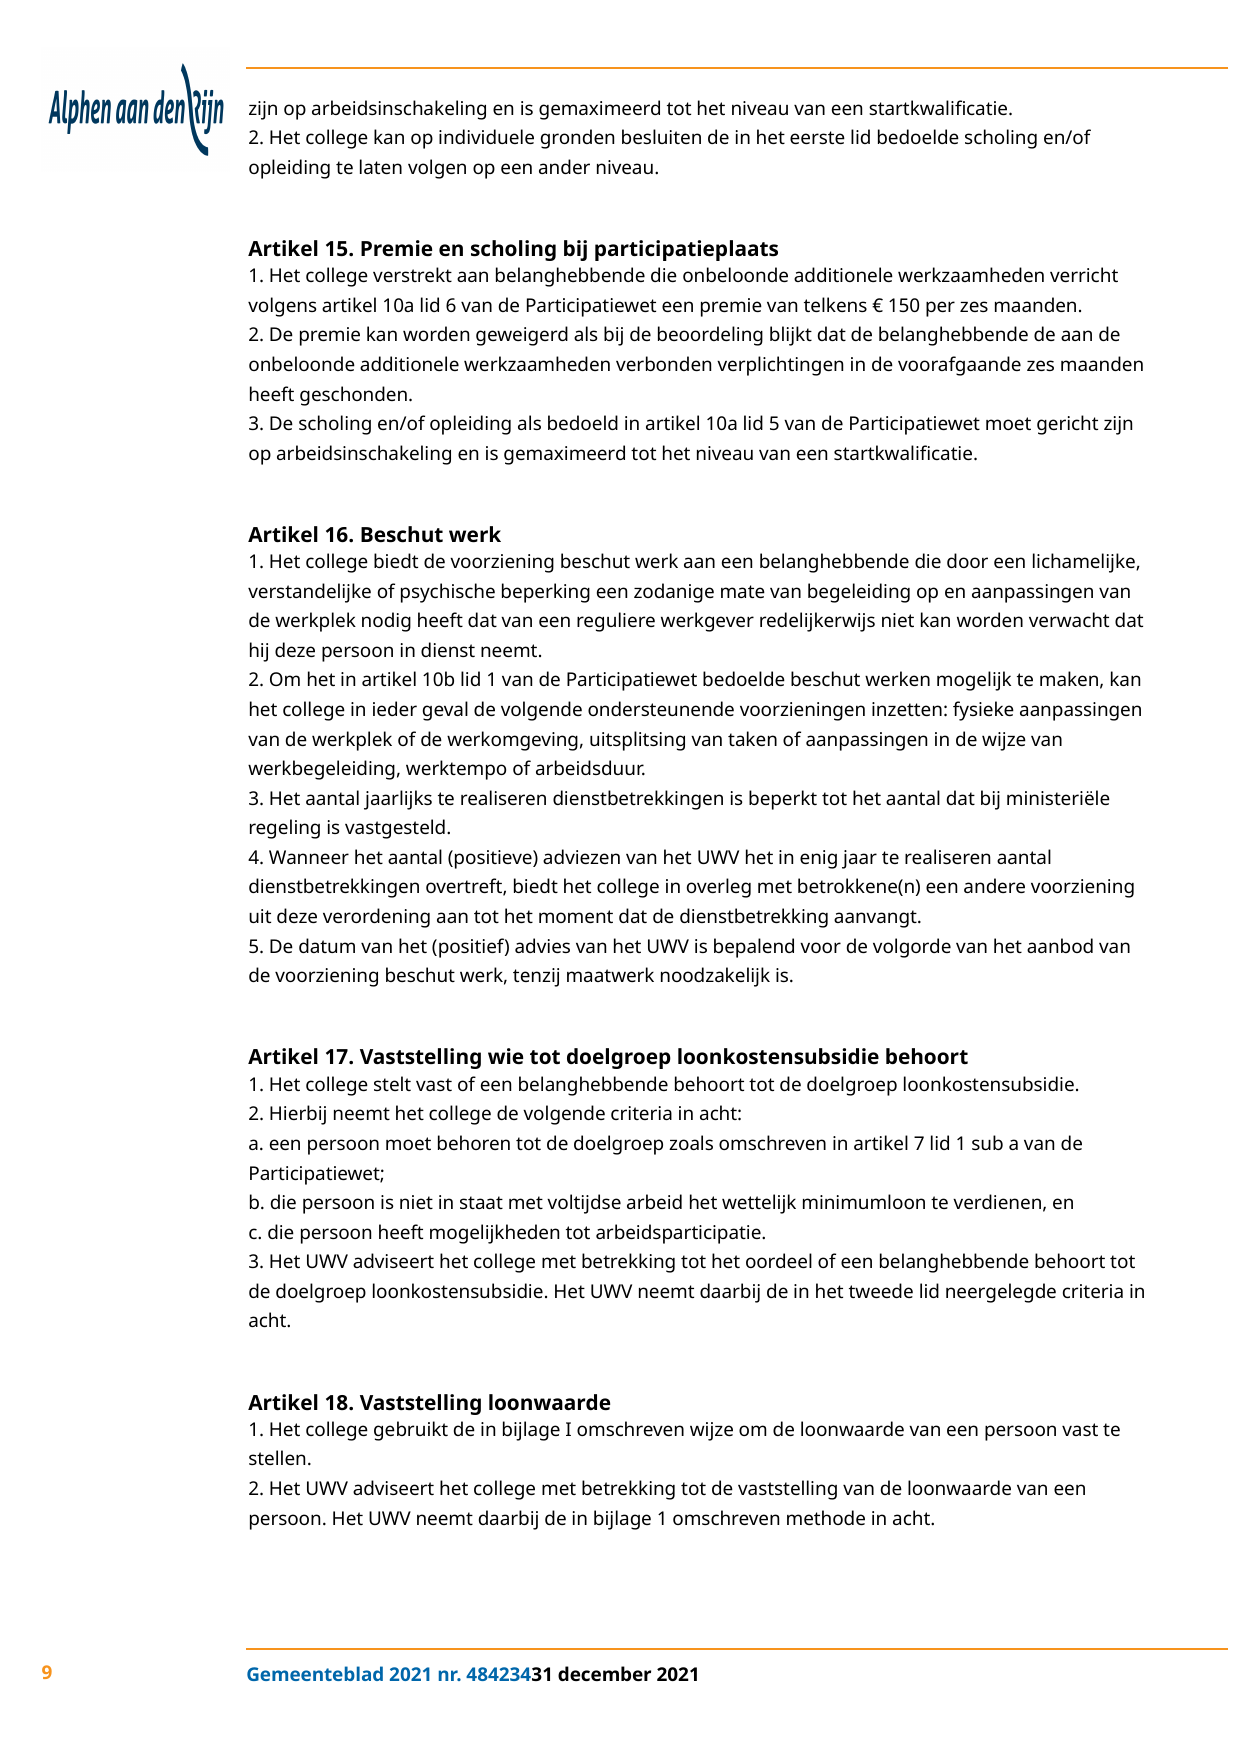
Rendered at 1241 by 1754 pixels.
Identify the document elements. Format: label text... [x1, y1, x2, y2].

text 3. Het UWV adviseert het college met betrekking tot het oordeel of een belanghebbende behoort tot de doelgroep loonkostensubsidie. Het UWV neemt daarbij de in het tweede lid neergelegde criteria in acht. [248, 1248, 1152, 1333]
text 1. Het college stelt vast of een belanghebbende behoort tot de doelgroep loonkostensubsidie. [248, 1071, 1152, 1097]
text 2. De premie kan worden geweigerd als bij de beoordeling blijkt dat de belanghebbende de aan de onbeloonde additionele werkzaamheden verbonden verplichtingen in de voorafgaande zes maanden heeft geschonden. [248, 322, 1152, 406]
text 3. Het aantal jaarlijks te realiseren dienstbetrekkingen is beperkt tot het aantal dat bij ministeriële regeling is vastgesteld. [248, 785, 1152, 840]
text 3. De scholing en/of opleiding als bedoeld in artikel 10a lid 5 van de Participatiewet moet gericht zijn op arbeidsinschakeling en is gemaximeerd tot het niveau van een startkwalificatie. [248, 410, 1152, 466]
text b. die persoon is niet in staat met voltijdse arbeid het wettelijk minimumloon te verdienen, en [248, 1189, 1152, 1215]
text Artikel 18. Vaststelling loonwaarde [248, 1388, 1152, 1416]
text 1. Het college biedt de voorziening beschut werk aan een belanghebbende die door een lichamelijke, verstandelijke of psychische beperking een zodanige mate van begeleiding op en aanpassingen van de werkplek nodig heeft dat van een reguliere werkgever redelijkerwijs niet kan worden verwacht dat hij deze persoon in dienst neemt. [248, 548, 1152, 663]
text 4. Wanneer het aantal (positieve) adviezen van het UWV het in enig jaar te realiseren aantal dienstbetrekkingen overtreft, biedt het college in overleg met betrokkene(n) een andere voorziening uit deze verordening aan tot het moment dat de dienstbetrekking aanvangt. [248, 844, 1152, 929]
text Artikel 15. Premie en scholing bij participatieplaats [248, 234, 1152, 262]
text c. die persoon heeft mogelijkheden tot arbeidsparticipatie. [248, 1219, 1152, 1244]
text Artikel 16. Beschut werk [248, 520, 1152, 548]
text 2. Het college kan op individuele gronden besluiten de in het eerste lid bedoelde scholing en/of opleiding te laten volgen op een ander niveau. [248, 124, 1152, 180]
text 2. Om het in artikel 10b lid 1 van de Participatiewet bedoelde beschut werken mogelijk te maken, kan het college in ieder geval de volgende ondersteunende voorzieningen inzetten: fysieke aanpassingen van de werkplek of de werkomgeving, uitsplitsing van taken of aanpassingen in de wijze van werkbegeleiding, werktempo of arbeidsduur. [248, 667, 1152, 781]
text 5. De datum van het (positief) advies van het UWV is bepalend voor de volgorde van het aanbod van de voorziening beschut werk, tenzij maatwerk noodzakelijk is. [248, 933, 1152, 988]
picture [41, 47, 231, 172]
text 2. Hierbij neemt het college de volgende criteria in acht: [248, 1101, 1152, 1126]
text zijn op arbeidsinschakeling en is gemaximeerd tot het niveau van een startkwalificatie. [248, 95, 1152, 121]
text 2. Het UWV adviseert het college met betrekking tot de vaststelling van de loonwaarde van een persoon. Het UWV neemt daarbij de in bijlage 1 omschreven methode in acht. [248, 1475, 1152, 1531]
text 1. Het college verstrekt aan belanghebbende die onbeloonde additionele werkzaamheden verricht volgens artikel 10a lid 6 van de Participatiewet een premie van telkens € 150 per zes maanden. [248, 262, 1152, 318]
text 1. Het college gebruikt de in bijlage I omschreven wijze om de loonwaarde van een persoon vast te stellen. [248, 1416, 1152, 1471]
text a. een persoon moet behoren tot de doelgroep zoals omschreven in artikel 7 lid 1 sub a van de Participatiewet; [248, 1130, 1152, 1185]
text Artikel 17. Vaststelling wie tot doelgroep loonkostensubsidie behoort [248, 1042, 1152, 1071]
